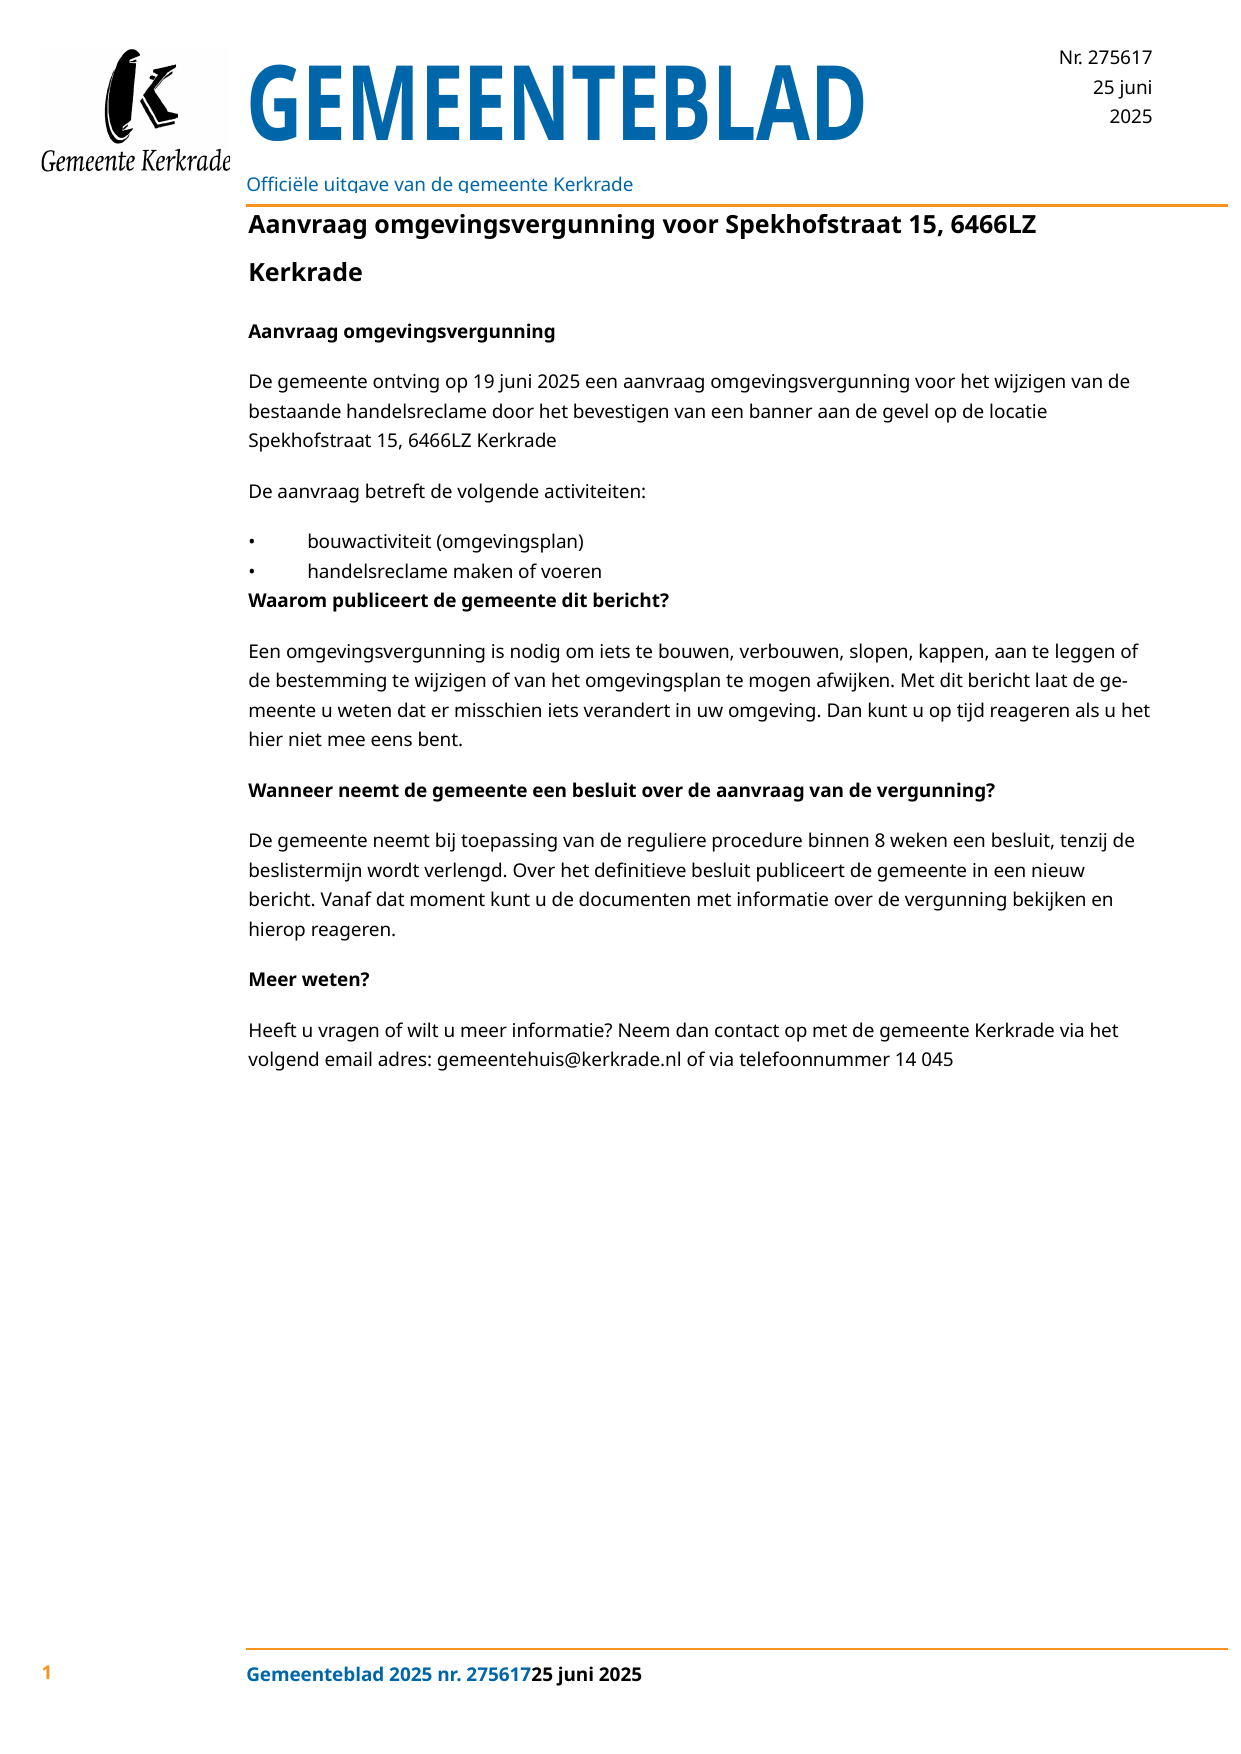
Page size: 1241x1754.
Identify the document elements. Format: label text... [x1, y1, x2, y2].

list handelsreclame maken of voeren [248, 558, 1152, 584]
text Heeft u vragen of wilt u meer informatie? Neem dan contact op met de gemeente Kerkrade via het volgend email adres: gemeentehuis@kerkrade.nl of via telefoonnummer 14 045 [248, 1017, 1152, 1072]
text Een omgevingsvergunning is nodig om iets te bouwen, verbouwen, slopen, kappen, aan te leggen of de bestemming te wijzigen of van het omgevingsplan te mogen afwijken. Met dit bericht laat de ge- meente u weten dat er misschien iets verandert in uw omgeving. Dan kunt u op tijd reageren als u het hier niet mee eens bent. [248, 638, 1152, 752]
text Meer weten? [248, 967, 1152, 992]
text De gemeente ontving op 19 juni 2025 een aanvraag omgevingsvergunning voor het wijzigen van de bestaande handelsreclame door het bevestigen van een banner aan de gevel op de locatie Spekhofstraat 15, 6466LZ Kerkrade [248, 368, 1152, 453]
picture [41, 47, 231, 172]
text De aanvraag betreft de volgende activiteiten: [248, 478, 1152, 504]
list bouwactiviteit (omgevingsplan) [248, 528, 1152, 554]
text Waarom publiceert de gemeente dit bericht? [248, 587, 1152, 613]
text Wanneer neemt de gemeente een besluit over de aanvraag van de vergunning? [248, 777, 1152, 803]
text Aanvraag omgevingsvergunning [248, 318, 1152, 344]
text Aanvraag omgevingsvergunning voor Spekhofstraat 15, 6466LZ Kerkrade [248, 207, 1152, 288]
text De gemeente neemt bij toepassing van de reguliere procedure binnen 8 weken een besluit, tenzij de beslistermijn wordt verlengd. Over het definitieve besluit publiceert de gemeente in een nieuw bericht. Vanaf dat moment kunt u de documenten met informatie over de vergunning bekijken en hierop reageren. [248, 827, 1152, 942]
